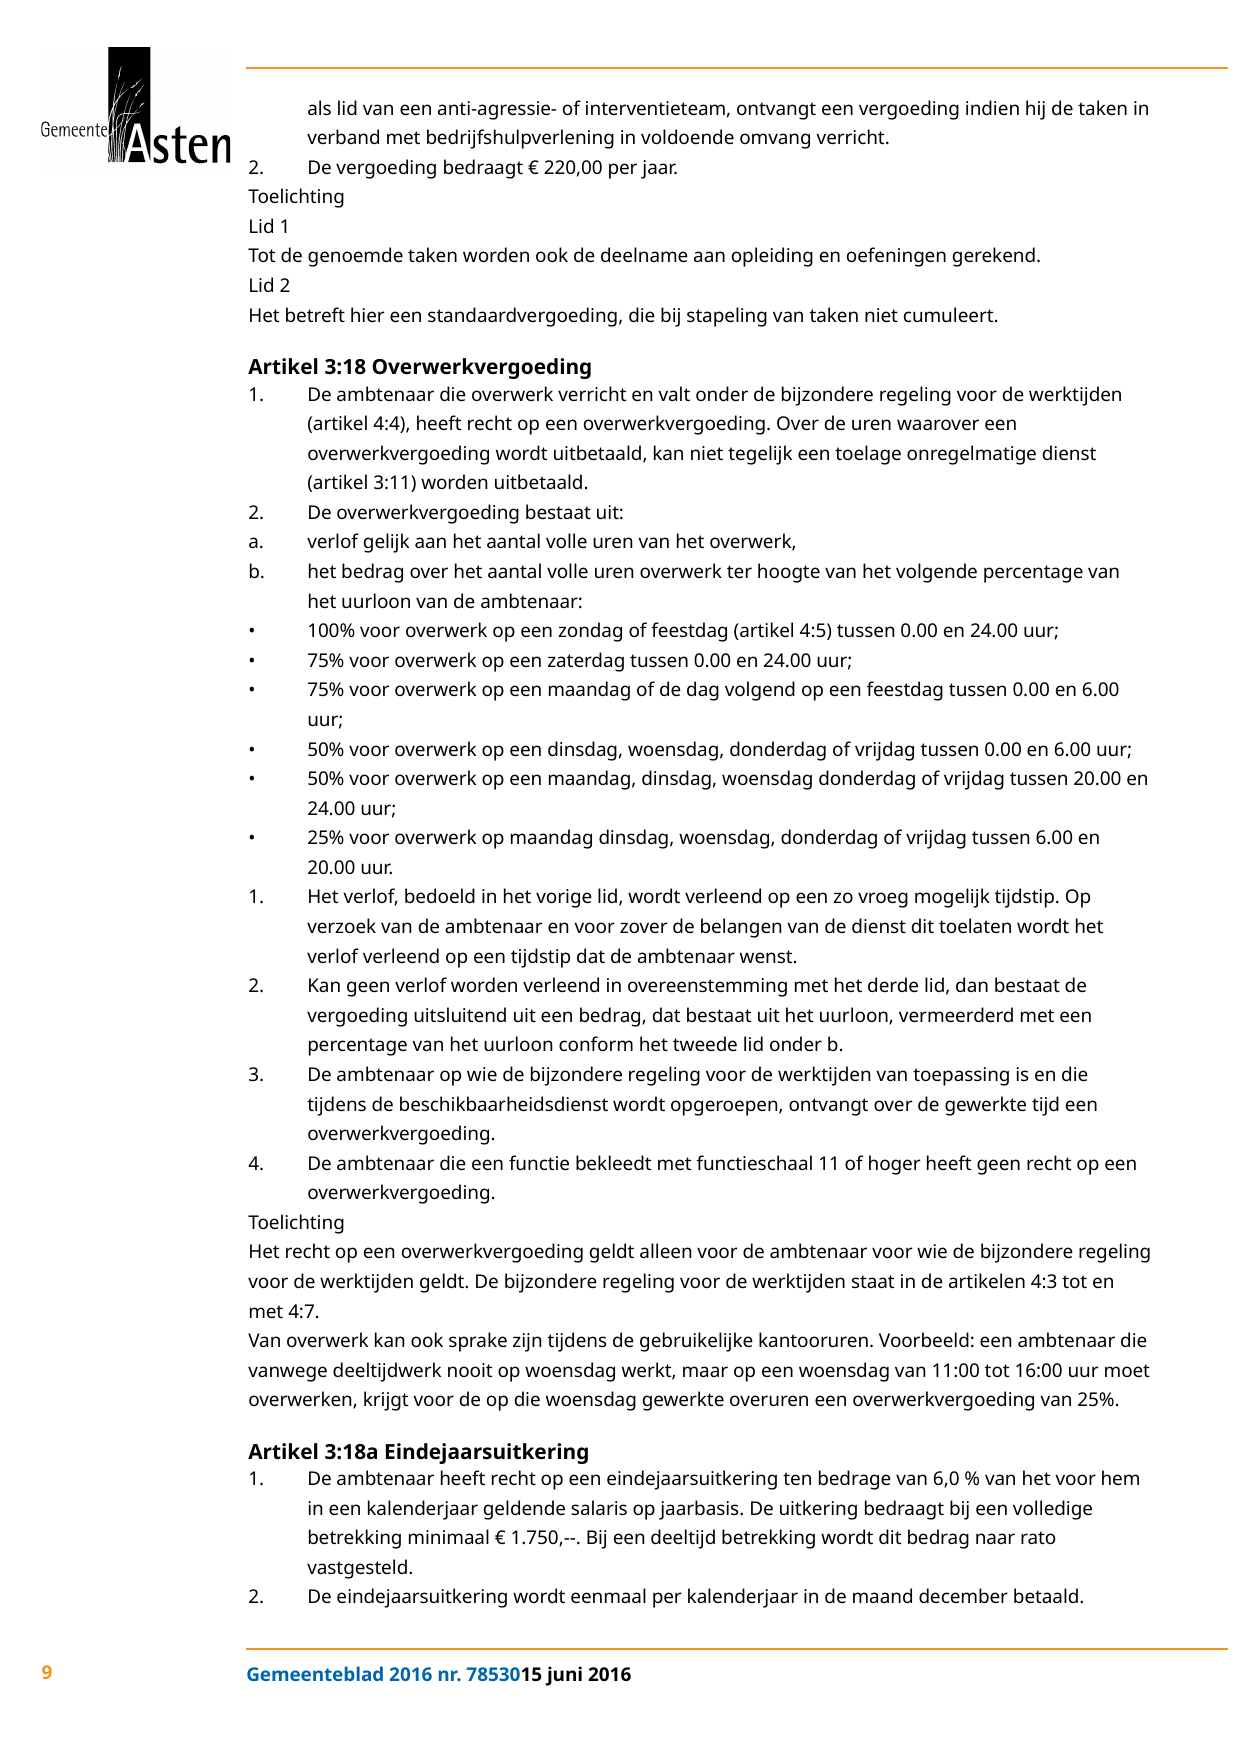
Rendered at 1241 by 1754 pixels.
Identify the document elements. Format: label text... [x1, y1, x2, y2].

list De ambtenaar die overwerk verricht en valt onder de bijzondere regeling voor de werktijden (artikel 4:4), heeft recht op een overwerkvergoeding. Over de uren waarover een overwerkvergoeding wordt uitbetaald, kan niet tegelijk een toelage onregelmatige dienst (artikel 3:11) worden uitbetaald. [248, 381, 1152, 495]
list De vergoeding bedraagt € 220,00 per jaar. [248, 154, 1152, 180]
list verlof gelijk aan het aantal volle uren van het overwerk, [248, 529, 1152, 554]
list De ambtenaar heeft recht op een eindejaarsuitkering ten bedrage van 6,0 % van het voor hem in een kalenderjaar geldende salaris op jaarbasis. De uitkering bedraagt bij een volledige betrekking minimaal € 1.750,--. Bij een deeltijd betrekking wordt dit bedrag naar rato vastgesteld. [248, 1465, 1152, 1580]
list Kan geen verlof worden verleend in overeenstemming met het derde lid, dan bestaat de vergoeding uitsluitend uit een bedrag, dat bestaat uit het uurloon, vermeerderd met een percentage van het uurloon conform het tweede lid onder b. [248, 972, 1152, 1057]
text Van overwerk kan ook sprake zijn tijdens de gebruikelijke kantooruren. Voorbeeld: een ambtenaar die vanwege deeltijdwerk nooit op woensdag werkt, maar op een woensdag van 11:00 tot 16:00 uur moet overwerken, krijgt voor de op die woensdag gewerkte overuren een overwerkvergoeding van 25%. [248, 1327, 1152, 1412]
list 75% voor overwerk op een maandag of de dag volgend op een feestdag tussen 0.00 en 6.00 uur; [248, 677, 1152, 732]
text Lid 1 [248, 213, 1152, 239]
text Het recht op een overwerkvergoeding geldt alleen voor de ambtenaar voor wie de bijzondere regeling voor de werktijden geldt. De bijzondere regeling voor de werktijden staat in de artikelen 4:3 tot en met 4:7. [248, 1239, 1152, 1323]
picture [41, 47, 231, 172]
text Artikel 3:18 Overwerkvergoeding [248, 352, 1152, 381]
list 50% voor overwerk op een maandag, dinsdag, woensdag donderdag of vrijdag tussen 20.00 en 24.00 uur; [248, 765, 1152, 821]
list De eindejaarsuitkering wordt eenmaal per kalenderjaar in de maand december betaald. [248, 1584, 1152, 1609]
text Artikel 3:18a Eindejaarsuitkering [248, 1437, 1152, 1465]
text Toelichting [248, 1209, 1152, 1235]
text Toelichting [248, 183, 1152, 209]
list De ambtenaar die een functie bekleedt met functieschaal 11 of hoger heeft geen recht op een overwerkvergoeding. [248, 1150, 1152, 1205]
text Tot de genoemde taken worden ook de deelname aan opleiding en oefeningen gerekend. [248, 243, 1152, 268]
list 100% voor overwerk op een zondag of feestdag (artikel 4:5) tussen 0.00 en 24.00 uur; [248, 617, 1152, 643]
list 50% voor overwerk op een dinsdag, woensdag, donderdag of vrijdag tussen 0.00 en 6.00 uur; [248, 736, 1152, 761]
list als lid van een anti-agressie- of interventieteam, ontvangt een vergoeding indien hij de taken in verband met bedrijfshulpverlening in voldoende omvang verricht. [248, 95, 1152, 150]
text Het betreft hier een standaardvergoeding, die bij stapeling van taken niet cumuleert. [248, 302, 1152, 328]
list De ambtenaar op wie de bijzondere regeling voor de werktijden van toepassing is en die tijdens de beschikbaarheidsdienst wordt opgeroepen, ontvangt over de gewerkte tijd een overwerkvergoeding. [248, 1061, 1152, 1146]
list 75% voor overwerk op een zaterdag tussen 0.00 en 24.00 uur; [248, 647, 1152, 673]
text Lid 2 [248, 272, 1152, 298]
list De overwerkvergoeding bestaat uit: [248, 499, 1152, 525]
list Het verlof, bedoeld in het vorige lid, wordt verleend op een zo vroeg mogelijk tijdstip. Op verzoek van de ambtenaar en voor zover de belangen van de dienst dit toelaten wordt het verlof verleend op een tijdstip dat de ambtenaar wenst. [248, 884, 1152, 968]
list het bedrag over het aantal volle uren overwerk ter hoogte van het volgende percentage van het uurloon van de ambtenaar: [248, 558, 1152, 613]
list 25% voor overwerk op maandag dinsdag, woensdag, donderdag of vrijdag tussen 6.00 en 20.00 uur. [248, 824, 1152, 880]
